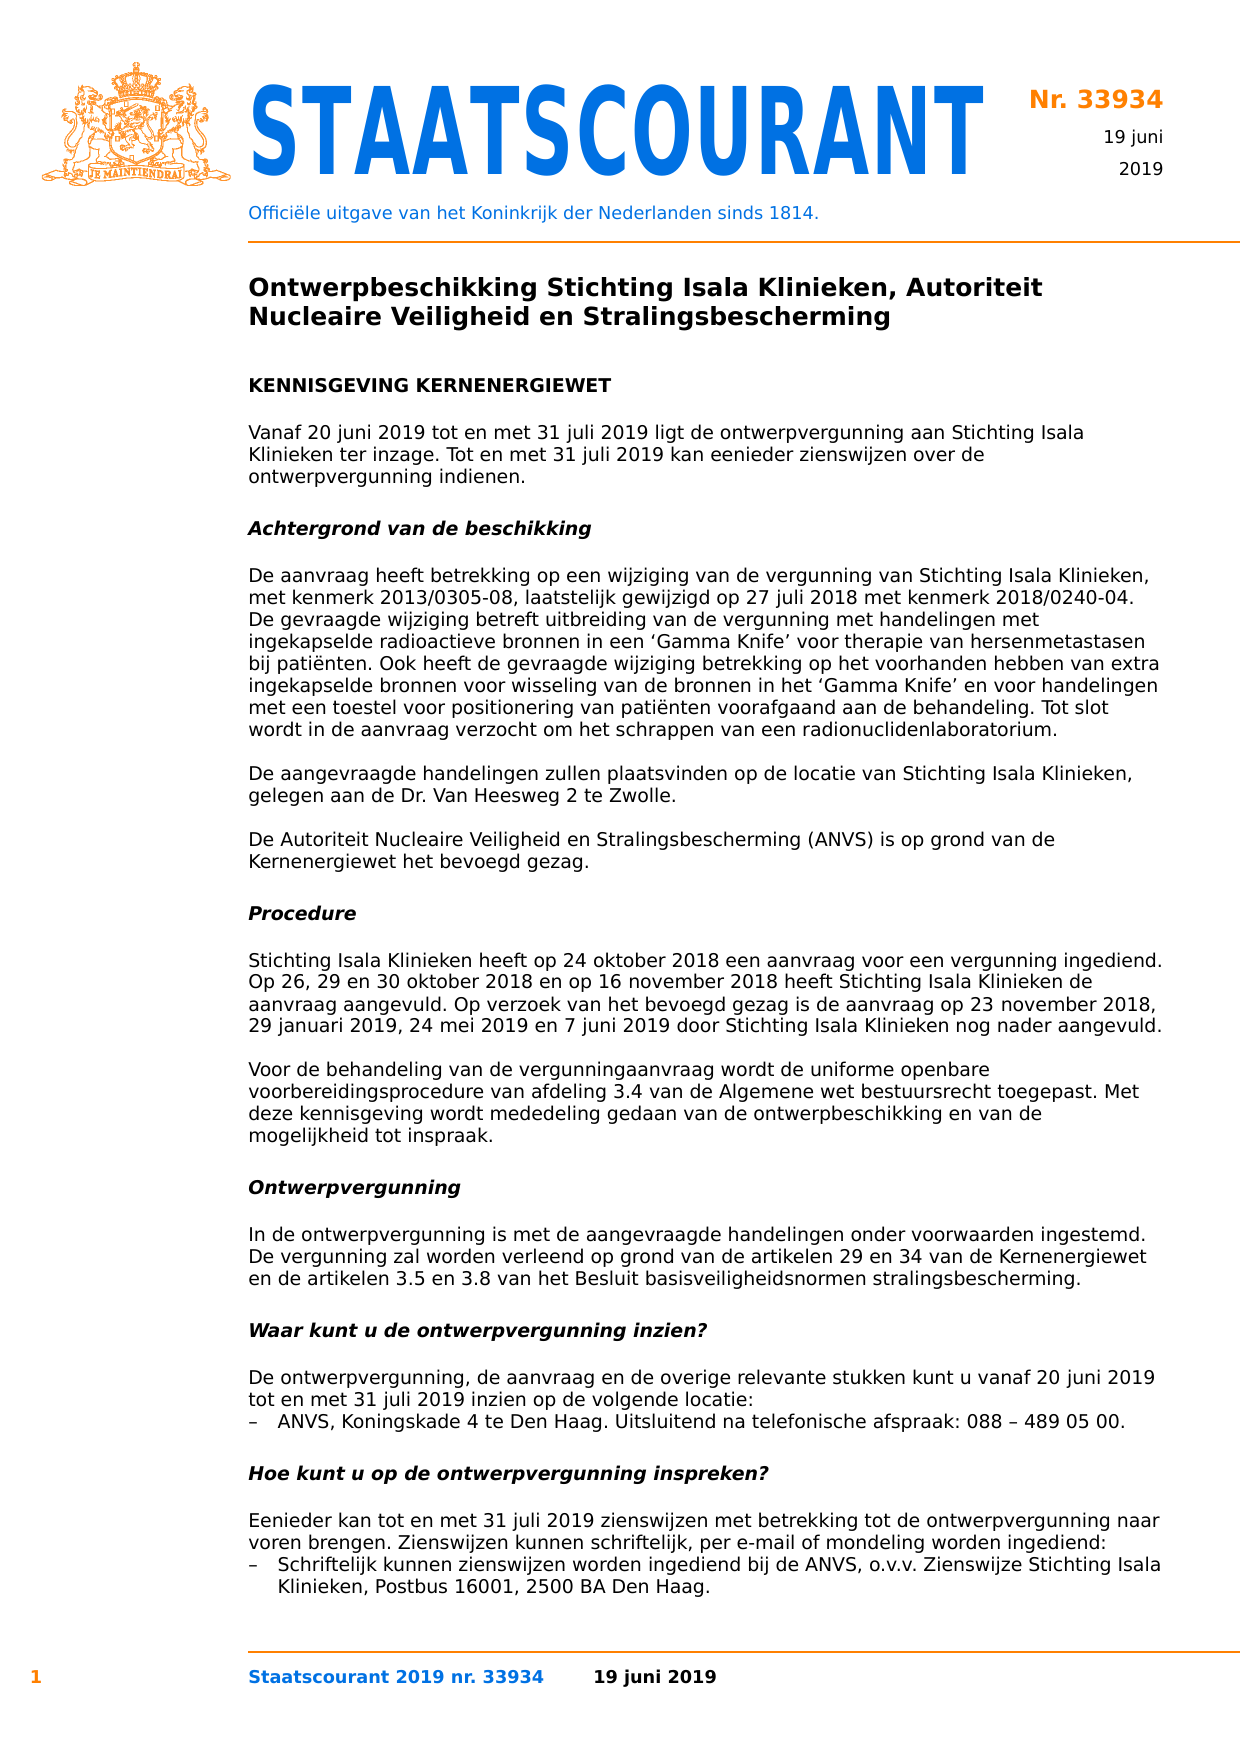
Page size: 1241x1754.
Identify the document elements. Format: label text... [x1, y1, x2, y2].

table_header [25, 62, 248, 241]
text De aangevraagde handelingen zullen plaatsvinden op de locatie van Stichting Isala Klinieken, gelegen aan de Dr. Van Heesweg 2 te Zwolle. [248, 763, 1163, 807]
subtitle Hoe kunt u op de ontwerpvergunning inspreken? [248, 1463, 1163, 1485]
text De ontwerpvergunning, de aanvraag en de overige relevante stukken kunt u vanaf 20 juni 2019 tot en met 31 juli 2019 inzien op de volgende locatie: [248, 1367, 1163, 1411]
text De Autoriteit Nucleaire Veiligheid en Stralingsbescherming (ANVS) is op grond van de Kernenergiewet het bevoegd gezag. [248, 828, 1163, 872]
table_cell 2019 [998, 153, 1240, 203]
subtitle Achtergrond van de beschikking [248, 518, 1163, 540]
subtitle KENNISGEVING KERNENERGIEWET [248, 375, 1163, 397]
text Vanaf 20 juni 2019 tot en met 31 juli 2019 ligt de ontwerpvergunning aan Stichting Isala Klinieken ter inzage. Tot en met 31 juli 2019 kan eenieder zienswijzen over de ontwerpvergunning indienen. [248, 422, 1163, 488]
subtitle Waar kunt u de ontwerpvergunning inzien? [248, 1320, 1163, 1342]
picture [41, 62, 231, 186]
table_cell Officiële uitgave van het Koninkrijk der Nederlanden sinds 1814. [248, 203, 1240, 241]
text – Schriftelijk kunnen zienswijzen worden ingediend bij de ANVS, o.v.v. Zienswijze Stichting Isala Klinieken, Postbus 16001, 2500 BA Den Haag. [248, 1554, 1163, 1598]
text – ANVS, Koningskade 4 te Den Haag. Uitsluitend na telefonische afspraak: 088 – 489 05 00. [248, 1411, 1163, 1433]
table_header Nr. 33934 [998, 62, 1240, 121]
subtitle Procedure [248, 902, 1163, 924]
text Eenieder kan tot en met 31 juli 2019 zienswijzen met betrekking tot de ontwerpvergunning naar voren brengen. Zienswijzen kunnen schriftelijk, per e-mail of mondeling worden ingediend: [248, 1510, 1163, 1554]
table_header STAATSCOURANT [248, 62, 998, 203]
text Stichting Isala Klinieken heeft op 24 oktober 2018 een aanvraag voor een vergunning ingediend. Op 26, 29 en 30 oktober 2018 en op 16 november 2018 heeft Stichting Isala Klinieken de aanvraag aangevuld. Op verzoek van het bevoegd gezag is de aanvraag op 23 november 2018, 29 januari 2019, 24 mei 2019 en 7 juni 2019 door Stichting Isala Klinieken nog nader aangevuld. [248, 949, 1163, 1037]
table_cell 19 juni [998, 121, 1240, 153]
subtitle Ontwerpvergunning [248, 1177, 1163, 1199]
subtitle Ontwerpbeschikking Stichting Isala Klinieken, Autoriteit Nucleaire Veiligheid en Stralingsbescherming [248, 273, 1163, 331]
text De aanvraag heeft betrekking op een wijziging van de vergunning van Stichting Isala Klinieken, met kenmerk 2013/0305-08, laatstelijk gewijzigd op 27 juli 2018 met kenmerk 2018/0240-04. De gevraagde wijziging betreft uitbreiding van de vergunning met handelingen met ingekapselde radioactieve bronnen in een ‘Gamma Knife’ voor therapie van hersenmetastasen bij patiënten. Ook heeft de gevraagde wijziging betrekking op het voorhanden hebben van extra ingekapselde bronnen voor wisseling van de bronnen in het ‘Gamma Knife’ en voor handelingen met een toestel voor positionering van patiënten voorafgaand aan de behandeling. Tot slot wordt in de aanvraag verzocht om het schrappen van een radionuclidenlaboratorium. [248, 565, 1163, 741]
text Voor de behandeling van de vergunningaanvraag wordt de uniforme openbare voorbereidingsprocedure van afdeling 3.4 van de Algemene wet bestuursrecht toegepast. Met deze kennisgeving wordt mededeling gedaan van de ontwerpbeschikking en van de mogelijkheid tot inspraak. [248, 1059, 1163, 1147]
text In de ontwerpvergunning is met de aangevraagde handelingen onder voorwaarden ingestemd. De vergunning zal worden verleend op grond van de artikelen 29 en 34 van de Kernenergiewet en de artikelen 3.5 en 3.8 van het Besluit basisveiligheidsnormen stralingsbescherming. [248, 1224, 1163, 1290]
